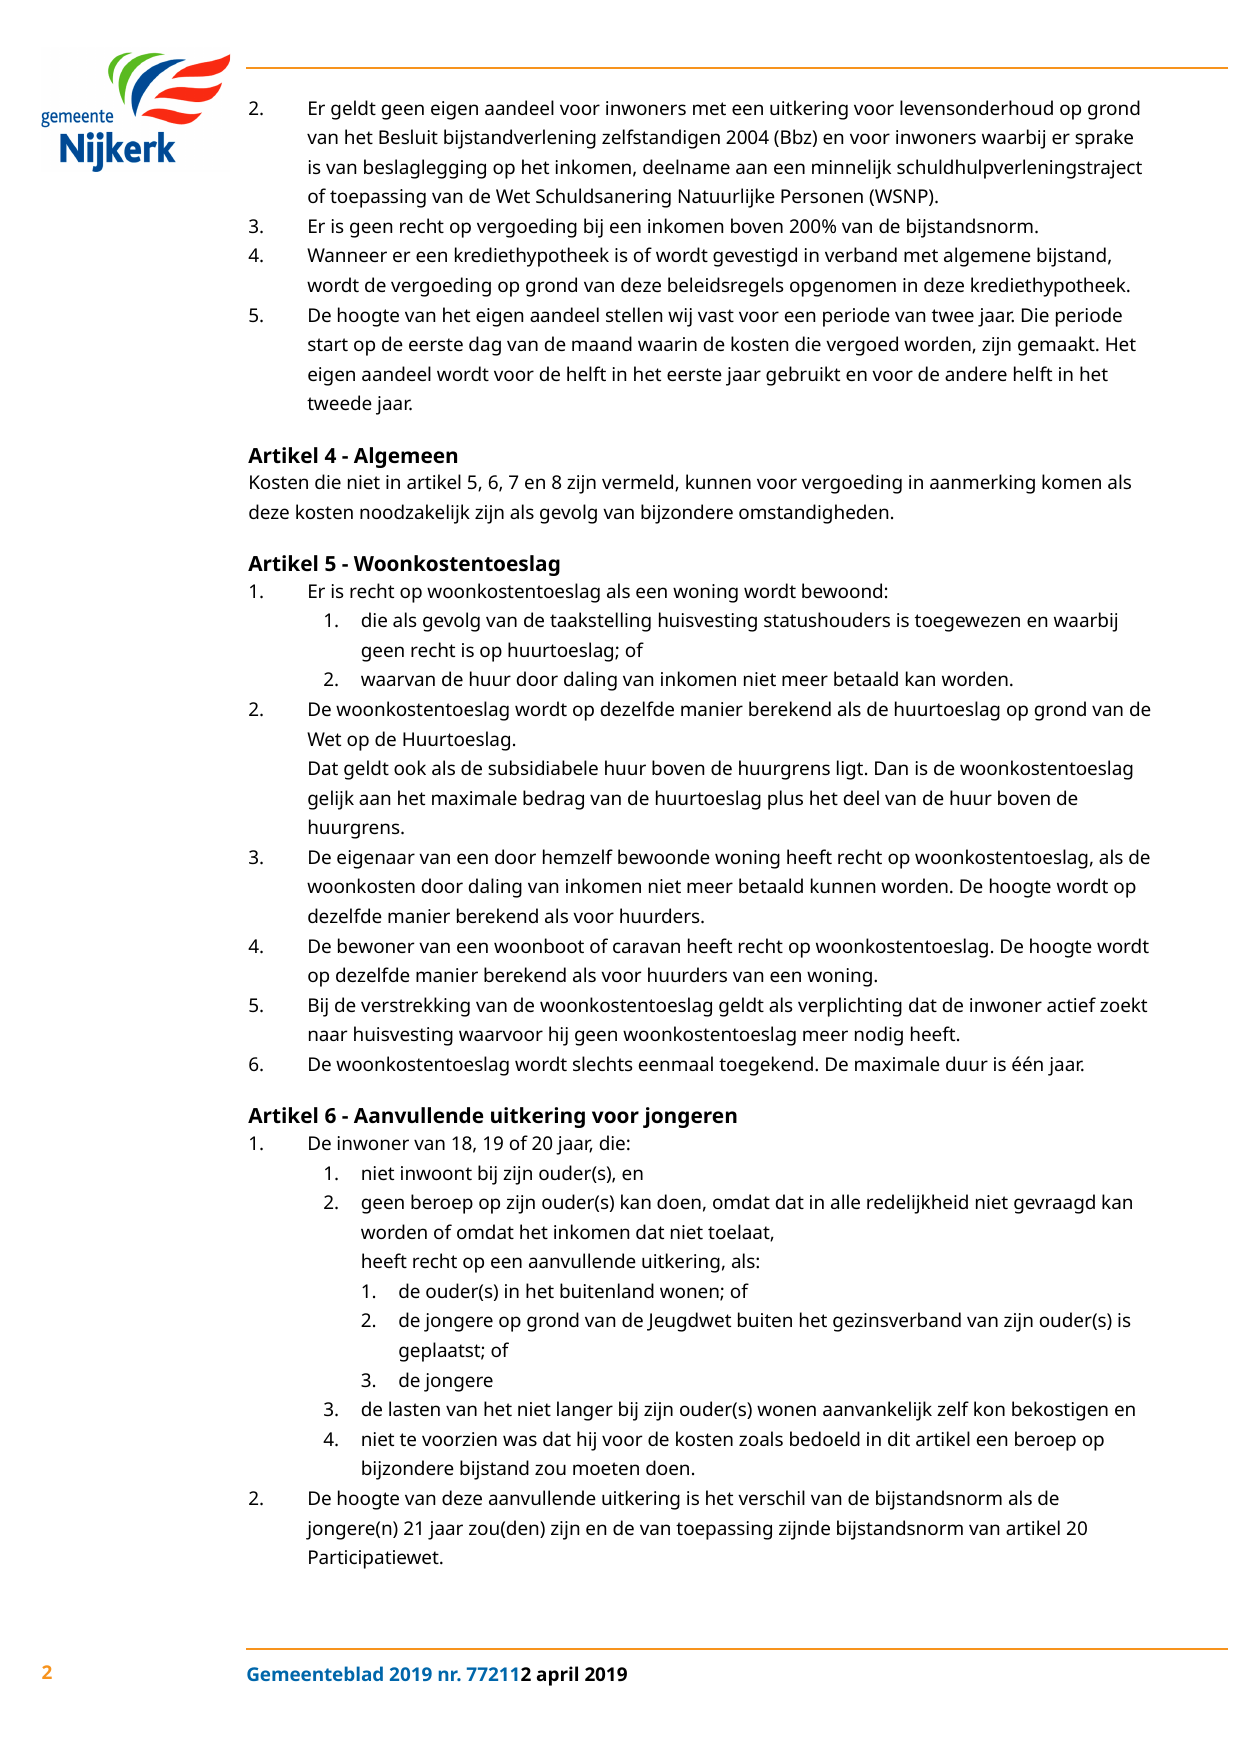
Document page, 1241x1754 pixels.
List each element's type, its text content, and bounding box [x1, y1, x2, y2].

list Bij de verstrekking van de woonkostentoeslag geldt als verplichting dat de inwoner actief zoekt naar huisvesting waarvoor hij geen woonkostentoeslag meer nodig heeft. [248, 992, 1152, 1047]
list De hoogte van deze aanvullende uitkering is het verschil van de bijstandsnorm als de jongere(n) 21 jaar zou(den) zijn en de van toepassing zijnde bijstandsnorm van artikel 20 Participatiewet. [248, 1485, 1152, 1570]
list heeft recht op een aanvullende uitkering, als: [323, 1248, 1152, 1274]
list Wanneer er een krediethypotheek is of wordt gevestigd in verband met algemene bijstand, wordt de vergoeding op grond van deze beleidsregels opgenomen in deze krediethypotheek. [248, 243, 1152, 298]
list waarvan de huur door daling van inkomen niet meer betaald kan worden. [323, 667, 1152, 692]
list De bewoner van een woonboot of caravan heeft recht op woonkostentoeslag. De hoogte wordt op dezelfde manier berekend als voor huurders van een woning. [248, 933, 1152, 988]
text Artikel 5 - Woonkostentoeslag [248, 549, 1152, 578]
text Kosten die niet in artikel 5, 6, 7 en 8 zijn vermeld, kunnen voor vergoeding in aanmerking komen als deze kosten noodzakelijk zijn als gevolg van bijzondere omstandigheden. [248, 469, 1152, 525]
list De woonkostentoeslag wordt slechts eenmaal toegekend. De maximale duur is één jaar. [248, 1051, 1152, 1077]
text Artikel 6 - Aanvullende uitkering voor jongeren [248, 1102, 1152, 1130]
list De inwoner van 18, 19 of 20 jaar, die: [248, 1130, 1152, 1156]
list Er geldt geen eigen aandeel voor inwoners met een uitkering voor levensonderhoud op grond van het Besluit bijstandverlening zelfstandigen 2004 (Bbz) en voor inwoners waarbij er sprake is van beslaglegging op het inkomen, deelname aan een minnelijk schuldhulpverleningstraject of toepassing van de Wet Schuldsanering Natuurlijke Personen (WSNP). [248, 95, 1152, 209]
list niet inwoont bij zijn ouder(s), en [323, 1160, 1152, 1185]
text Artikel 4 - Algemeen [248, 441, 1152, 469]
list de ouder(s) in het buitenland wonen; of [361, 1278, 1152, 1304]
list De eigenaar van een door hemzelf bewoonde woning heeft recht op woonkostentoeslag, als de woonkosten door daling van inkomen niet meer betaald kunnen worden. De hoogte wordt op dezelfde manier berekend als voor huurders. [248, 844, 1152, 929]
list Er is recht op woonkostentoeslag als een woning wordt bewoond: [248, 578, 1152, 604]
list De woonkostentoeslag wordt op dezelfde manier berekend als de huurtoeslag op grond van de Wet op de Huurtoeslag. [248, 696, 1152, 752]
list de jongere [361, 1367, 1152, 1392]
list Er is geen recht op vergoeding bij een inkomen boven 200% van de bijstandsnorm. [248, 213, 1152, 239]
list de jongere op grond van de Jeugdwet buiten het gezinsverband van zijn ouder(s) is geplaatst; of [361, 1308, 1152, 1363]
list die als gevolg van de taakstelling huisvesting statushouders is toegewezen en waarbij geen recht is op huurtoeslag; of [323, 607, 1152, 663]
list geen beroep op zijn ouder(s) kan doen, omdat dat in alle redelijkheid niet gevraagd kan worden of omdat het inkomen dat niet toelaat, [323, 1189, 1152, 1244]
picture [41, 47, 231, 172]
list Dat geldt ook als de subsidiabele huur boven de huurgrens ligt. Dan is de woonkostentoeslag gelijk aan het maximale bedrag van de huurtoeslag plus het deel van de huur boven de huurgrens. [248, 755, 1152, 840]
list de lasten van het niet langer bij zijn ouder(s) wonen aanvankelijk zelf kon bekostigen en [323, 1396, 1152, 1422]
list niet te voorzien was dat hij voor de kosten zoals bedoeld in dit artikel een beroep op bijzondere bijstand zou moeten doen. [323, 1426, 1152, 1481]
list De hoogte van het eigen aandeel stellen wij vast voor een periode van twee jaar. Die periode start op de eerste dag van de maand waarin de kosten die vergoed worden, zijn gemaakt. Het eigen aandeel wordt voor de helft in het eerste jaar gebruikt en voor de andere helft in het tweede jaar. [248, 302, 1152, 416]
